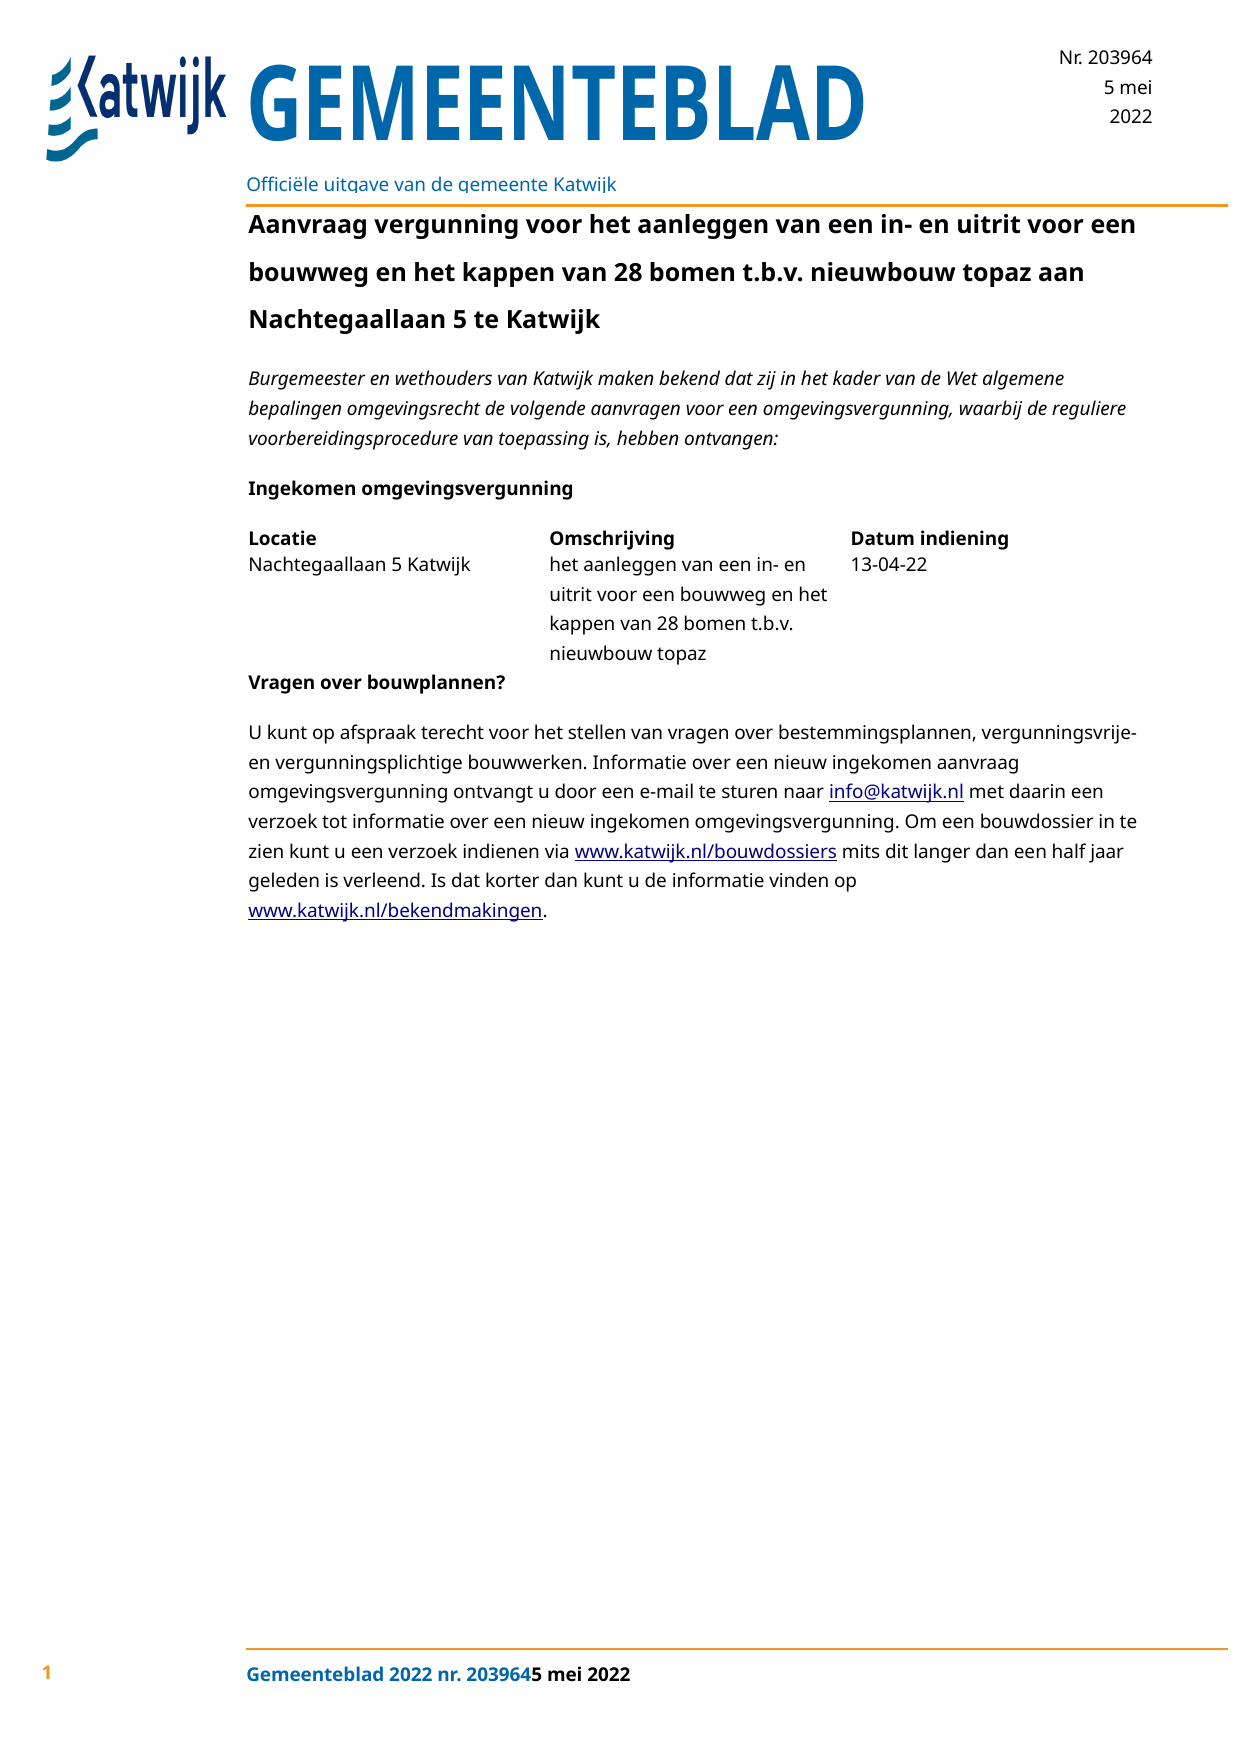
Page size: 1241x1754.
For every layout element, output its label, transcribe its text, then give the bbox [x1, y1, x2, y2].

text Ingekomen omgevingsvergunning [248, 475, 1152, 501]
table_header Omschrijving [549, 526, 850, 551]
table_header Locatie [248, 526, 549, 551]
text Aanvraag vergunning voor het aanleggen van een in- en uitrit voor een bouwweg en het kappen van 28 bomen t.b.v. nieuwbouw topaz aan Nachtegaallaan 5 te Katwijk [248, 207, 1152, 336]
text Vragen over bouwplannen? [248, 669, 1152, 695]
table_header Datum indiening [850, 526, 1152, 551]
table_cell Nachtegaallaan 5 Katwijk [248, 551, 549, 666]
table_cell 13-04-22 [850, 551, 1152, 666]
text Burgemeester en wethouders van Katwijk maken bekend dat zij in het kader van de Wet algemene bepalingen omgevingsrecht de volgende aanvragen voor een omgevingsvergunning, waarbij de reguliere voorbereidingsprocedure van toepassing is, hebben ontvangen: [248, 366, 1152, 450]
text U kunt op afspraak terecht voor het stellen van vragen over bestemmingsplannen, vergunningsvrije- en vergunningsplichtige bouwwerken. Informatie over een nieuw ingekomen aanvraag omgevingsvergunning ontvangt u door een e-mail te sturen naar info@katwijk.nl met daarin een verzoek tot informatie over een nieuw ingekomen omgevingsvergunning. Om een bouwdossier in te zien kunt u een verzoek indienen via www.katwijk.nl/bouwdossiers mits dit langer dan een half jaar geleden is verleend. Is dat korter dan kunt u de informatie vinden op www.katwijk.nl/bekendmakingen. [248, 719, 1152, 923]
picture [41, 47, 231, 172]
table_cell het aanleggen van een in- en uitrit voor een bouwweg en het kappen van 28 bomen t.b.v. nieuwbouw topaz [549, 551, 850, 666]
